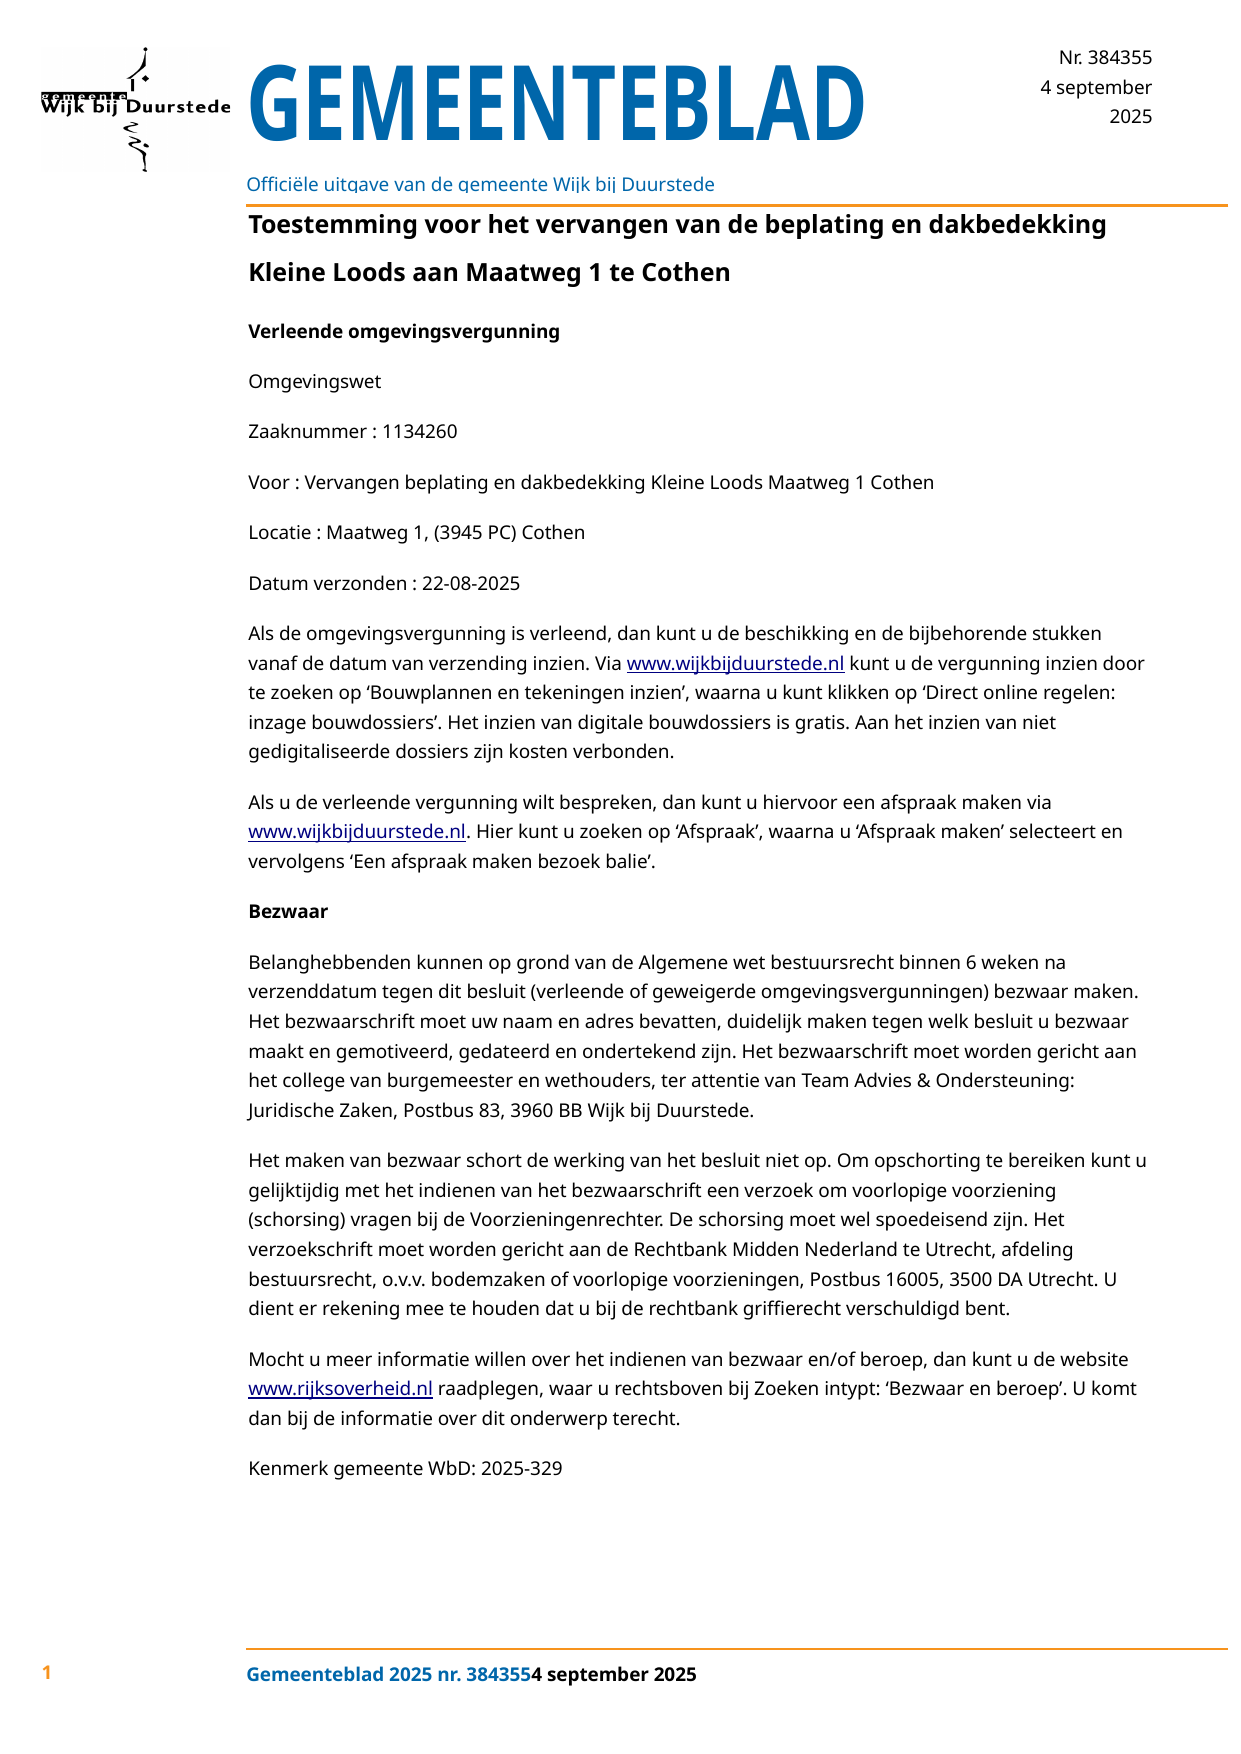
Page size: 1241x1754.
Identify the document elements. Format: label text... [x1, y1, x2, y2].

text Omgevingswet [248, 368, 1152, 394]
picture [41, 47, 231, 172]
text Als de omgevingsvergunning is verleend, dan kunt u de beschikking en de bijbehorende stukken vanaf de datum van verzending inzien. Via www.wijkbijduurstede.nl kunt u de vergunning inzien door te zoeken op ‘Bouwplannen en tekeningen inzien’, waarna u kunt klikken op ‘Direct online regelen: inzage bouwdossiers’. Het inzien van digitale bouwdossiers is gratis. Aan het inzien van niet gedigitaliseerde dossiers zijn kosten verbonden. [248, 620, 1152, 764]
text Datum verzonden : 22-08-2025 [248, 570, 1152, 596]
text Mocht u meer informatie willen over het indienen van bezwaar en/of beroep, dan kunt u de website www.rijksoverheid.nl raadplegen, waar u rechtsboven bij Zoeken intypt: ‘Bezwaar en beroep’. U komt dan bij de informatie over dit onderwerp terecht. [248, 1346, 1152, 1431]
text Kenmerk gemeente WbD: 2025-329 [248, 1455, 1152, 1481]
text Voor : Vervangen beplating en dakbedekking Kleine Loods Maatweg 1 Cothen [248, 469, 1152, 495]
text Verleende omgevingsvergunning [248, 318, 1152, 344]
text Het maken van bezwaar schort de werking van het besluit niet op. Om opschorting te bereiken kunt u gelijktijdig met het indienen van het bezwaarschrift een verzoek om voorlopige voorziening (schorsing) vragen bij de Voorzieningenrechter. De schorsing moet wel spoedeisend zijn. Het verzoekschrift moet worden gericht aan de Rechtbank Midden Nederland te Utrecht, afdeling bestuursrecht, o.v.v. bodemzaken of voorlopige voorzieningen, Postbus 16005, 3500 DA Utrecht. U dient er rekening mee te houden dat u bij de rechtbank griffierecht verschuldigd bent. [248, 1147, 1152, 1321]
text Locatie : Maatweg 1, (3945 PC) Cothen [248, 519, 1152, 545]
text Zaaknummer : 1134260 [248, 419, 1152, 444]
text Belanghebbenden kunnen op grond van de Algemene wet bestuursrecht binnen 6 weken na verzenddatum tegen dit besluit (verleende of geweigerde omgevingsvergunningen) bezwaar maken. Het bezwaarschrift moet uw naam en adres bevatten, duidelijk maken tegen welk besluit u bezwaar maakt en gemotiveerd, gedateerd en ondertekend zijn. Het bezwaarschrift moet worden gericht aan het college van burgemeester en wethouders, ter attentie van Team Advies & Ondersteuning: Juridische Zaken, Postbus 83, 3960 BB Wijk bij Duurstede. [248, 949, 1152, 1123]
text Bezwaar [248, 899, 1152, 924]
text Als u de verleende vergunning wilt bespreken, dan kunt u hiervoor een afspraak maken via www.wijkbijduurstede.nl. Hier kunt u zoeken op ‘Afspraak’, waarna u ‘Afspraak maken’ selecteert en vervolgens ‘Een afspraak maken bezoek balie’. [248, 789, 1152, 874]
text Toestemming voor het vervangen van de beplating en dakbedekking Kleine Loods aan Maatweg 1 te Cothen [248, 207, 1152, 288]
